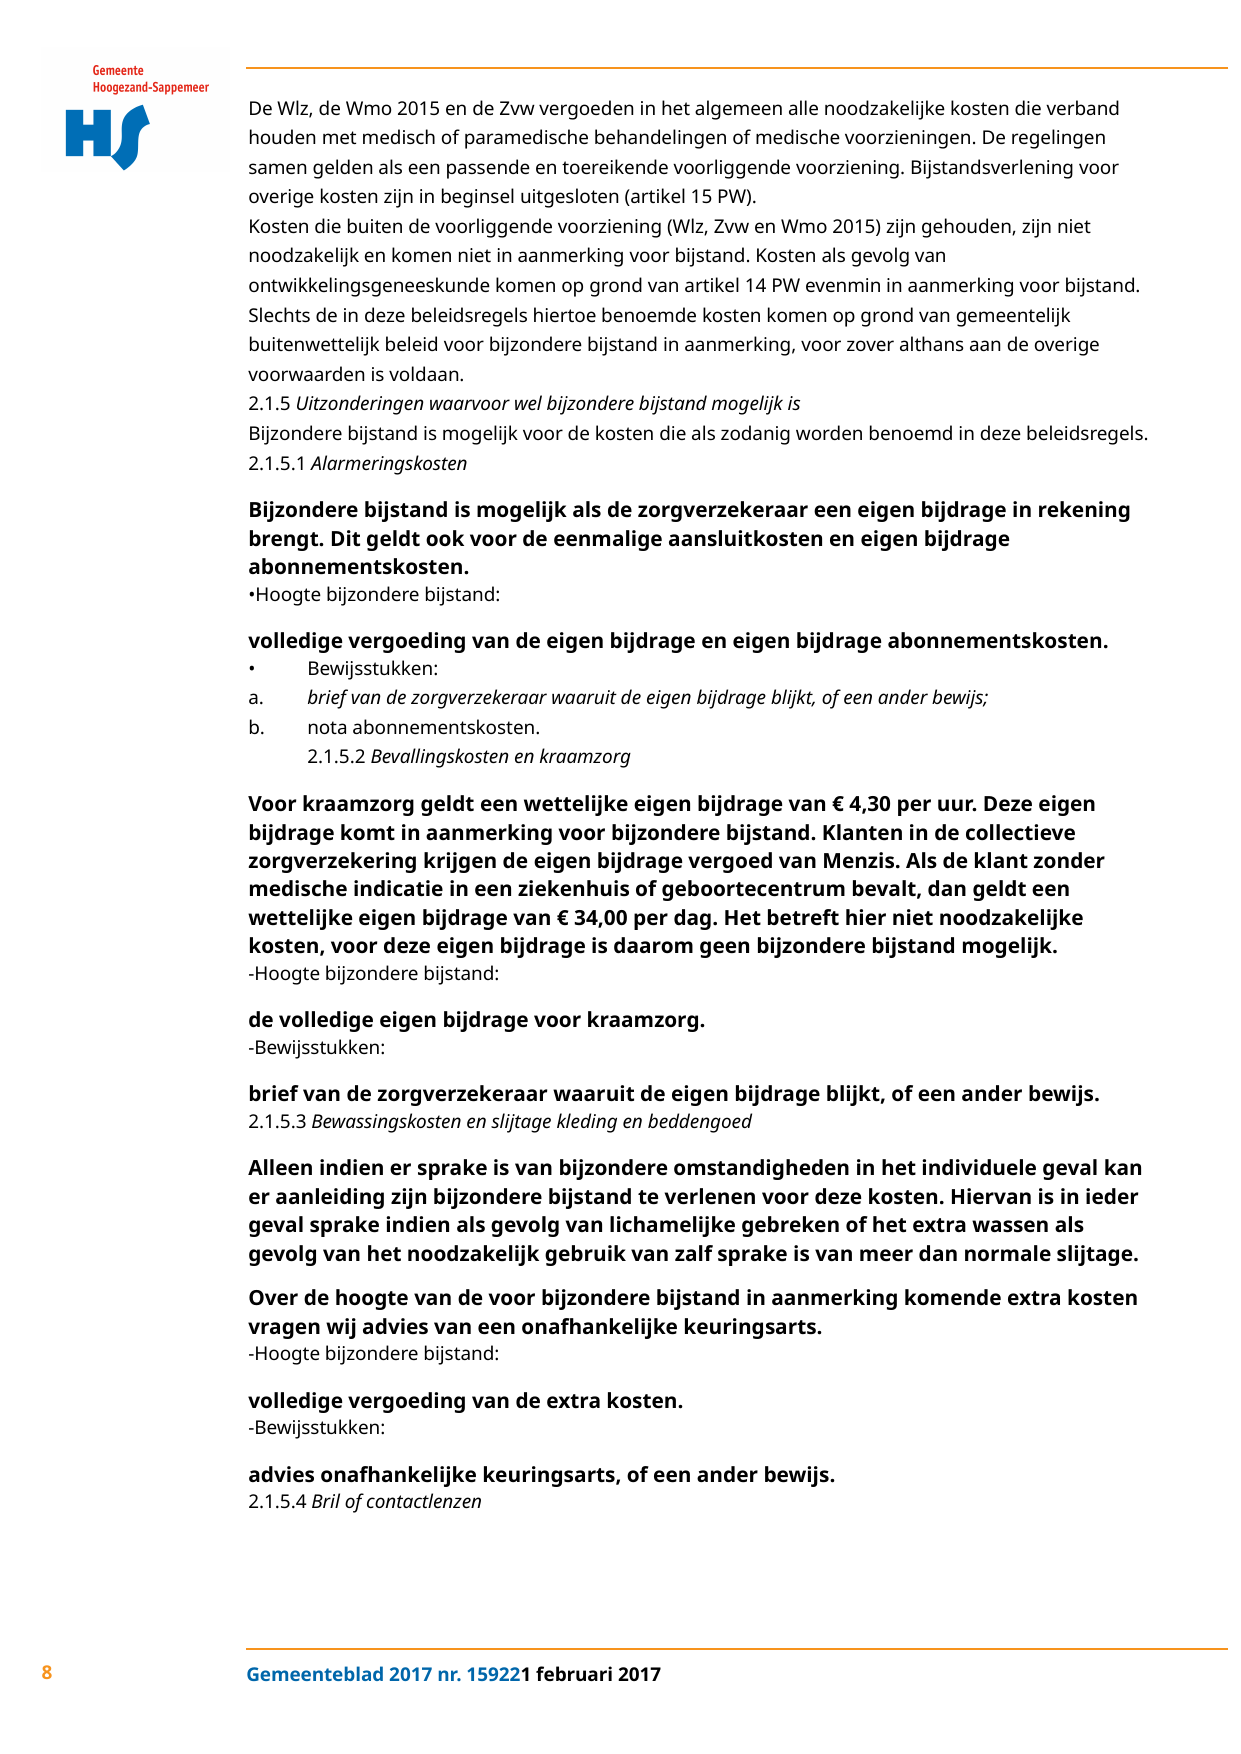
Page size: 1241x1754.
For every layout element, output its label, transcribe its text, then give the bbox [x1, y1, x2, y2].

text -Hoogte bijzondere bijstand: [248, 1340, 1152, 1366]
text •Hoogte bijzondere bijstand: [248, 581, 1152, 606]
picture [41, 47, 231, 172]
text -Hoogte bijzondere bijstand: [248, 960, 1152, 986]
text Kosten die buiten de voorliggende voorziening (Wlz, Zvw en Wmo 2015) zijn gehouden, zijn niet noodzakelijk en komen niet in aanmerking voor bijstand. Kosten als gevolg van ontwikkelingsgeneeskunde komen op grond van artikel 14 PW evenmin in aanmerking voor bijstand. [248, 213, 1152, 298]
text Voor kraamzorg geldt een wettelijke eigen bijdrage van € 4,30 per uur. Deze eigen bijdrage komt in aanmerking voor bijzondere bijstand. Klanten in de collectieve zorgverzekering krijgen de eigen bijdrage vergoed van Menzis. Als de klant zonder medische indicatie in een ziekenhuis of geboortecentrum bevalt, dan geldt een wettelijke eigen bijdrage van € 34,00 per dag. Het betreft hier niet noodzakelijke kosten, voor deze eigen bijdrage is daarom geen bijzondere bijstand mogelijk. [248, 789, 1152, 960]
list brief van de zorgverzekeraar waaruit de eigen bijdrage blijkt, of een ander bewijs; [248, 684, 1152, 710]
list nota abonnementskosten. [248, 714, 1152, 740]
text advies onafhankelijke keuringsarts, of een ander bewijs. [248, 1460, 1152, 1488]
list 2.1.5.2 Bevallingskosten en kraamzorg [248, 743, 1152, 769]
text de volledige eigen bijdrage voor kraamzorg. [248, 1005, 1152, 1034]
text Over de hoogte van de voor bijzondere bijstand in aanmerking komende extra kosten vragen wij advies van een onafhankelijke keuringsarts. [248, 1283, 1152, 1340]
text 2.1.5.4 Bril of contactlenzen [248, 1488, 1152, 1514]
text Slechts de in deze beleidsregels hiertoe benoemde kosten komen op grond van gemeentelijk buitenwettelijk beleid voor bijzondere bijstand in aanmerking, voor zover althans aan de overige voorwaarden is voldaan. [248, 302, 1152, 387]
text 2.1.5.1 Alarmeringskosten [248, 450, 1152, 476]
text brief van de zorgverzekeraar waaruit de eigen bijdrage blijkt, of een ander bewijs. [248, 1079, 1152, 1108]
text volledige vergoeding van de extra kosten. [248, 1386, 1152, 1414]
list Bewijsstukken: [248, 655, 1152, 681]
text -Bewijsstukken: [248, 1034, 1152, 1059]
text Alleen indien er sprake is van bijzondere omstandigheden in het individuele geval kan er aanleiding zijn bijzondere bijstand te verlenen voor deze kosten. Hiervan is in ieder geval sprake indien als gevolg van lichamelijke gebreken of het extra wassen als gevolg van het noodzakelijk gebruik van zalf sprake is van meer dan normale slijtage. [248, 1153, 1152, 1267]
text Bijzondere bijstand is mogelijk voor de kosten die als zodanig worden benoemd in deze beleidsregels. [248, 420, 1152, 446]
text Bijzondere bijstand is mogelijk als de zorgverzekeraar een eigen bijdrage in rekening brengt. Dit geldt ook voor de eenmalige aansluitkosten en eigen bijdrage abonnementskosten. [248, 495, 1152, 581]
text -Bewijsstukken: [248, 1414, 1152, 1440]
text 2.1.5.3 Bewassingskosten en slijtage kleding en beddengoed [248, 1108, 1152, 1134]
text De Wlz, de Wmo 2015 en de Zvw vergoeden in het algemeen alle noodzakelijke kosten die verband houden met medisch of paramedische behandelingen of medische voorzieningen. De regelingen samen gelden als een passende en toereikende voorliggende voorziening. Bijstandsverlening voor overige kosten zijn in beginsel uitgesloten (artikel 15 PW). [248, 95, 1152, 209]
text 2.1.5 Uitzonderingen waarvoor wel bijzondere bijstand mogelijk is [248, 391, 1152, 416]
text volledige vergoeding van de eigen bijdrage en eigen bijdrage abonnementskosten. [248, 626, 1152, 655]
